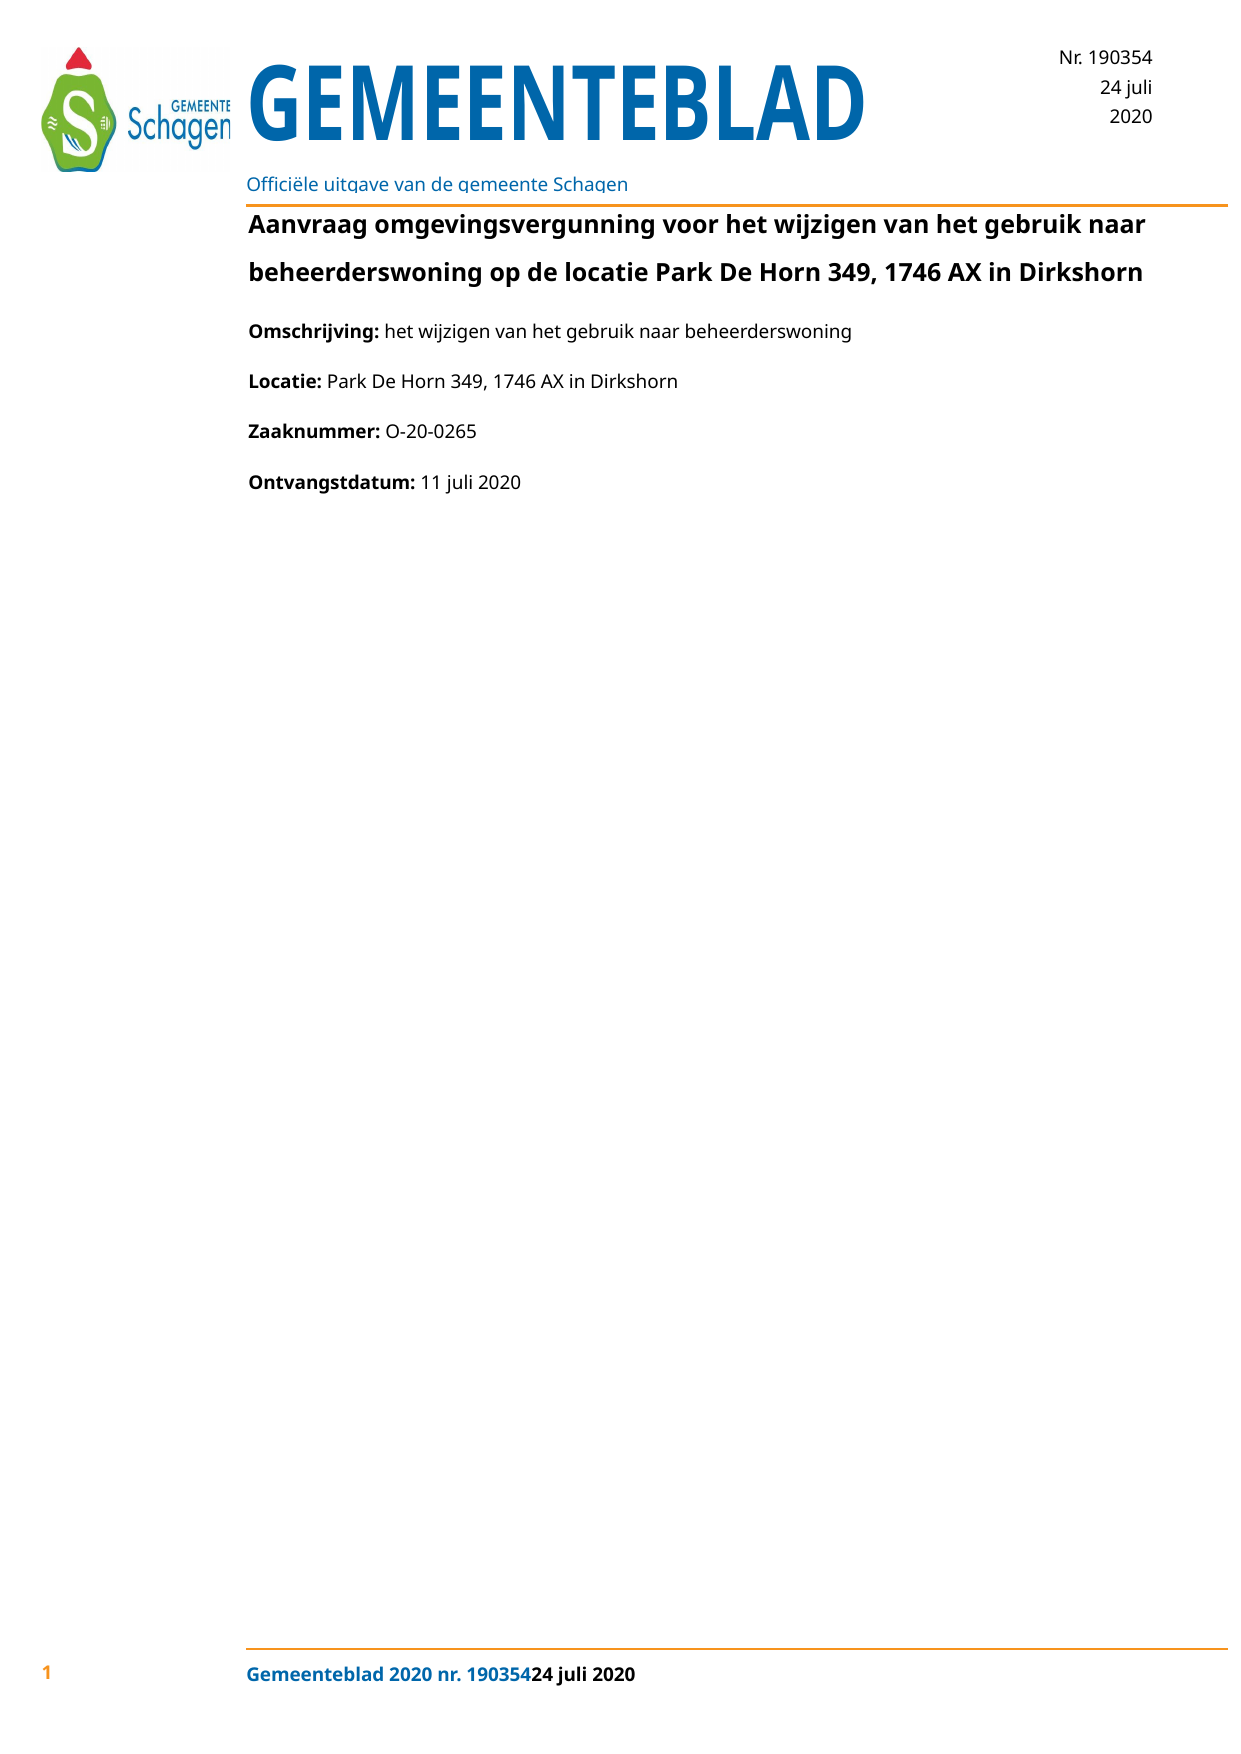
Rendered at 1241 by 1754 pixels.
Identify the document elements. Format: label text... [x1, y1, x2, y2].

text Locatie: Park De Horn 349, 1746 AX in Dirkshorn [248, 368, 1152, 394]
text Aanvraag omgevingsvergunning voor het wijzigen van het gebruik naar beheerderswoning op de locatie Park De Horn 349, 1746 AX in Dirkshorn [248, 207, 1152, 288]
picture [41, 47, 231, 172]
text Zaaknummer: O-20-0265 [248, 419, 1152, 444]
text Omschrijving: het wijzigen van het gebruik naar beheerderswoning [248, 318, 1152, 344]
text Ontvangstdatum: 11 juli 2020 [248, 469, 1152, 495]
